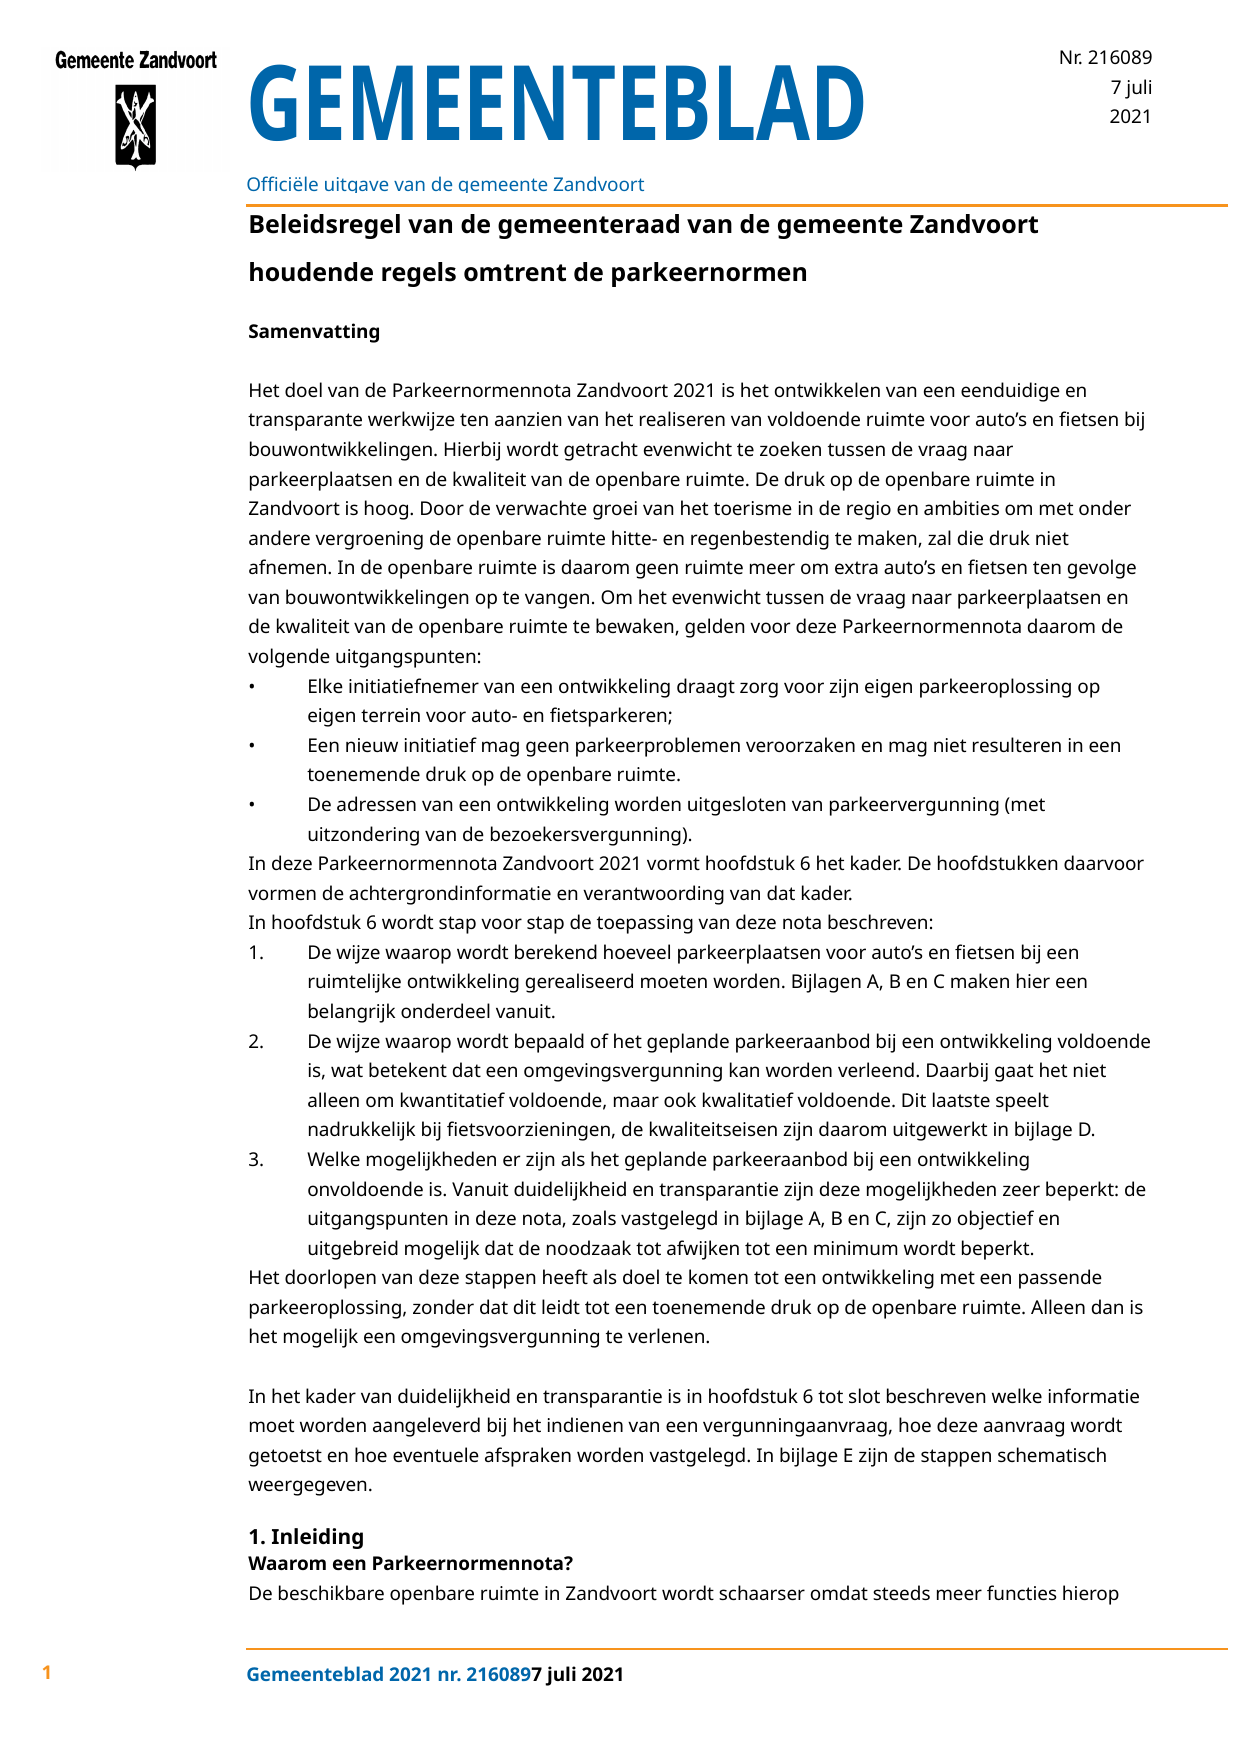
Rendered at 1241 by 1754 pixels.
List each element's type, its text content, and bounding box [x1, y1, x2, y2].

text In hoofdstuk 6 wordt stap voor stap de toepassing van deze nota beschreven: [248, 909, 1152, 935]
text De beschikbare openbare ruimte in Zandvoort wordt schaarser omdat steeds meer functies hierop [248, 1580, 1152, 1606]
list Elke initiatiefnemer van een ontwikkeling draagt zorg voor zijn eigen parkeeroplossing op eigen terrein voor auto- en fietsparkeren; [248, 673, 1152, 728]
list De wijze waarop wordt bepaald of het geplande parkeeraanbod bij een ontwikkeling voldoende is, wat betekent dat een omgevingsvergunning kan worden verleend. Daarbij gaat het niet alleen om kwantitatief voldoende, maar ook kwalitatief voldoende. Dit laatste speelt nadrukkelijk bij fietsvoorzieningen, de kwaliteitseisen zijn daarom uitgewerkt in bijlage D. [248, 1028, 1152, 1142]
list Welke mogelijkheden er zijn als het geplande parkeeraanbod bij een ontwikkeling onvoldoende is. Vanuit duidelijkheid en transparantie zijn deze mogelijkheden zeer beperkt: de uitgangspunten in deze nota, zoals vastgelegd in bijlage A, B en C, zijn zo objectief en uitgebreid mogelijk dat de noodzaak tot afwijken tot een minimum wordt beperkt. [248, 1146, 1152, 1261]
text Waarom een Parkeernormennota? [248, 1551, 1152, 1576]
list De wijze waarop wordt berekend hoeveel parkeerplaatsen voor auto’s en fietsen bij een ruimtelijke ontwikkeling gerealiseerd moeten worden. Bijlagen A, B en C maken hier een belangrijk onderdeel vanuit. [248, 939, 1152, 1024]
list De adressen van een ontwikkeling worden uitgesloten van parkeervergunning (met uitzondering van de bezoekersvergunning). [248, 791, 1152, 847]
text In het kader van duidelijkheid en transparantie is in hoofdstuk 6 tot slot beschreven welke informatie moet worden aangeleverd bij het indienen van een vergunningaanvraag, hoe deze aanvraag wordt getoetst en hoe eventuele afspraken worden vastgelegd. In bijlage E zijn de stappen schematisch weergegeven. [248, 1383, 1152, 1497]
list Een nieuw initiatief mag geen parkeerproblemen veroorzaken en mag niet resulteren in een toenemende druk op de openbare ruimte. [248, 732, 1152, 787]
text Samenvatting [248, 318, 1152, 344]
picture [41, 47, 231, 172]
text In deze Parkeernormennota Zandvoort 2021 vormt hoofdstuk 6 het kader. De hoofdstukken daarvoor vormen de achtergrondinformatie en verantwoording van dat kader. [248, 850, 1152, 906]
text 1. Inleiding [248, 1522, 1152, 1551]
text Het doel van de Parkeernormennota Zandvoort 2021 is het ontwikkelen van een eenduidige en transparante werkwijze ten aanzien van het realiseren van voldoende ruimte voor auto’s en fietsen bij bouwontwikkelingen. Hierbij wordt getracht evenwicht te zoeken tussen de vraag naar parkeerplaatsen en de kwaliteit van de openbare ruimte. De druk op de openbare ruimte in Zandvoort is hoog. Door de verwachte groei van het toerisme in de regio en ambities om met onder andere vergroening de openbare ruimte hitte- en regenbestendig te maken, zal die druk niet afnemen. In de openbare ruimte is daarom geen ruimte meer om extra auto’s en fietsen ten gevolge van bouwontwikkelingen op te vangen. Om het evenwicht tussen de vraag naar parkeerplaatsen en de kwaliteit van de openbare ruimte te bewaken, gelden voor deze Parkeernormennota daarom de volgende uitgangspunten: [248, 377, 1152, 669]
text Beleidsregel van de gemeenteraad van de gemeente Zandvoort houdende regels omtrent de parkeernormen [248, 207, 1152, 288]
text Het doorlopen van deze stappen heeft als doel te komen tot een ontwikkeling met een passende parkeeroplossing, zonder dat dit leidt tot een toenemende druk op de openbare ruimte. Alleen dan is het mogelijk een omgevingsvergunning te verlenen. [248, 1264, 1152, 1349]
